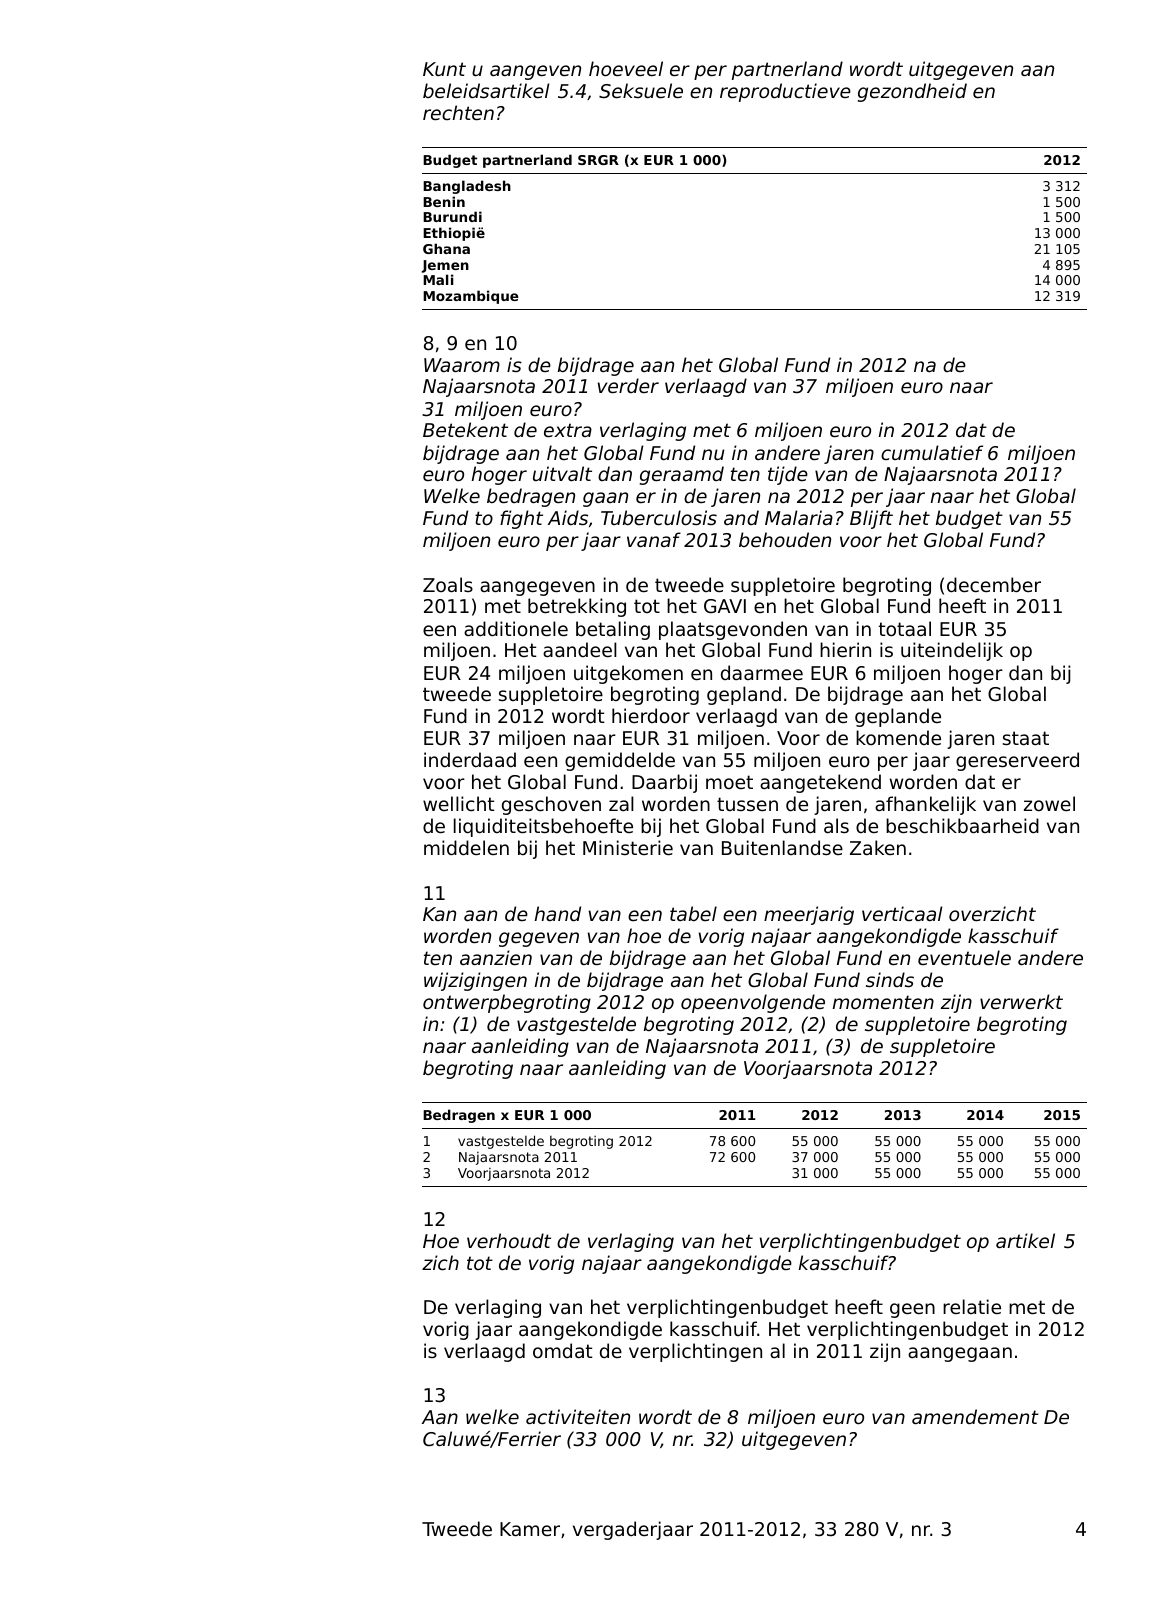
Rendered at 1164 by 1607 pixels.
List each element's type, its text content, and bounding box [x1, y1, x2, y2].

table_cell 31 000 [762, 1165, 844, 1186]
table_cell 21 105 [939, 242, 1087, 257]
table_cell 55 000 [845, 1165, 927, 1186]
table_cell Burundi [422, 210, 939, 226]
table_cell Bangladesh [422, 174, 939, 194]
table_cell 14 000 [939, 273, 1087, 289]
text De verlaging van het verplichtingenbudget heeft geen relatie met de vorig jaar aangekondigde kasschuif. Het verplichtingenbudget in 2012 is verlaagd omdat de verplichtingen al in 2011 zijn aangegaan. [422, 1297, 1087, 1363]
table_cell [679, 1165, 762, 1186]
table_cell Ghana [422, 242, 939, 257]
text Betekent de extra verlaging met 6 miljoen euro in 2012 dat de bijdrage aan het Global Fund nu in andere jaren cumulatief 6 miljoen euro hoger uitvalt dan geraamd ten tijde van de Najaarsnota 2011? [422, 420, 1087, 486]
table_cell 55 000 [927, 1165, 1010, 1186]
text Hoe verhoudt de verlaging van het verplichtingenbudget op artikel 5 zich tot de vorig najaar aangekondigde kasschuif? [422, 1231, 1087, 1275]
text Zoals aangegeven in de tweede suppletoire begroting (december 2011) met betrekking tot het GAVI en het Global Fund heeft in 2011 een additionele betaling plaatsgevonden van in totaal EUR 35 miljoen. Het aandeel van het Global Fund hierin is uiteindelijk op EUR 24 miljoen uitgekomen en daarmee EUR 6 miljoen hoger dan bij tweede suppletoire begroting gepland. De bijdrage aan het Global Fund in 2012 wordt hierdoor verlaagd van de geplande EUR 37 miljoen naar EUR 31 miljoen. Voor de komende jaren staat inderdaad een gemiddelde van 55 miljoen euro per jaar gereserveerd voor het Global Fund. Daarbij moet aangetekend worden dat er wellicht geschoven zal worden tussen de jaren, afhankelijk van zowel de liquiditeitsbehoefte bij het Global Fund als de beschikbaarheid van middelen bij het Ministerie van Buitenlandse Zaken. [422, 574, 1087, 860]
text 8, 9 en 10 [422, 332, 1087, 354]
table_cell Mozambique [422, 289, 939, 309]
table_header 2014 [927, 1103, 1010, 1128]
table_cell 13 000 [939, 226, 1087, 242]
table_cell 55 000 [927, 1129, 1010, 1150]
table_cell 55 000 [1010, 1165, 1087, 1186]
table_cell 78 600 [679, 1129, 762, 1150]
table_cell 37 000 [762, 1150, 844, 1165]
table_cell Najaarsnota 2011 [452, 1150, 679, 1165]
table_header 2012 [939, 148, 1087, 173]
table_cell vastgestelde begroting 2012 [452, 1129, 679, 1150]
table_cell 55 000 [1010, 1150, 1087, 1165]
table_cell 1 500 [939, 195, 1087, 210]
table_header Budget partnerland SRGR (x EUR 1 000) [422, 148, 939, 173]
text 11 [422, 882, 1087, 904]
table_cell 12 319 [939, 289, 1087, 309]
table_cell 1 [422, 1129, 452, 1150]
table_cell 1 500 [939, 210, 1087, 226]
text 13 [422, 1385, 1087, 1407]
table_cell Ethiopië [422, 226, 939, 242]
table_cell 4 895 [939, 258, 1087, 273]
table_cell 55 000 [1010, 1129, 1087, 1150]
table_cell Voorjaarsnota 2012 [452, 1165, 679, 1186]
table_cell 2 [422, 1150, 452, 1165]
table_header 2013 [845, 1103, 927, 1128]
table_cell 3 [422, 1165, 452, 1186]
table_header 2015 [1010, 1103, 1087, 1128]
table_header Bedragen x EUR 1 000 [422, 1103, 679, 1128]
table_cell 72 600 [679, 1150, 762, 1165]
table_cell 55 000 [845, 1150, 927, 1165]
table_cell Benin [422, 195, 939, 210]
text Kunt u aangeven hoeveel er per partnerland wordt uitgegeven aan beleidsartikel 5.4, Seksuele en reproductieve gezondheid en rechten? [422, 59, 1087, 125]
text Kan aan de hand van een tabel een meerjarig verticaal overzicht worden gegeven van hoe de vorig najaar aangekondigde kasschuif ten aanzien van de bijdrage aan het Global Fund en eventuele andere wijzigingen in de bijdrage aan het Global Fund sinds de ontwerpbegroting 2012 op opeenvolgende momenten zijn verwerkt in: (1) de vastgestelde begroting 2012, (2) de suppletoire begroting naar aanleiding van de Najaarsnota 2011, (3) de suppletoire begroting naar aanleiding van de Voorjaarsnota 2012? [422, 904, 1087, 1080]
table_cell 55 000 [845, 1129, 927, 1150]
text Aan welke activiteiten wordt de 8 miljoen euro van amendement De Caluwé/Ferrier (33 000 V, nr. 32) uitgegeven? [422, 1407, 1087, 1451]
table_cell Mali [422, 273, 939, 289]
text Waarom is de bijdrage aan het Global Fund in 2012 na de Najaarsnota 2011 verder verlaagd van 37 miljoen euro naar 31 miljoen euro? [422, 354, 1087, 420]
table_header 2012 [762, 1103, 844, 1128]
table_header 2011 [679, 1103, 762, 1128]
text Welke bedragen gaan er in de jaren na 2012 per jaar naar het Global Fund to fight Aids, Tuberculosis and Malaria? Blijft het budget van 55 miljoen euro per jaar vanaf 2013 behouden voor het Global Fund? [422, 486, 1087, 552]
table_cell 3 312 [939, 174, 1087, 194]
table_cell Jemen [422, 258, 939, 273]
text 12 [422, 1209, 1087, 1231]
table_cell 55 000 [762, 1129, 844, 1150]
table_cell 55 000 [927, 1150, 1010, 1165]
